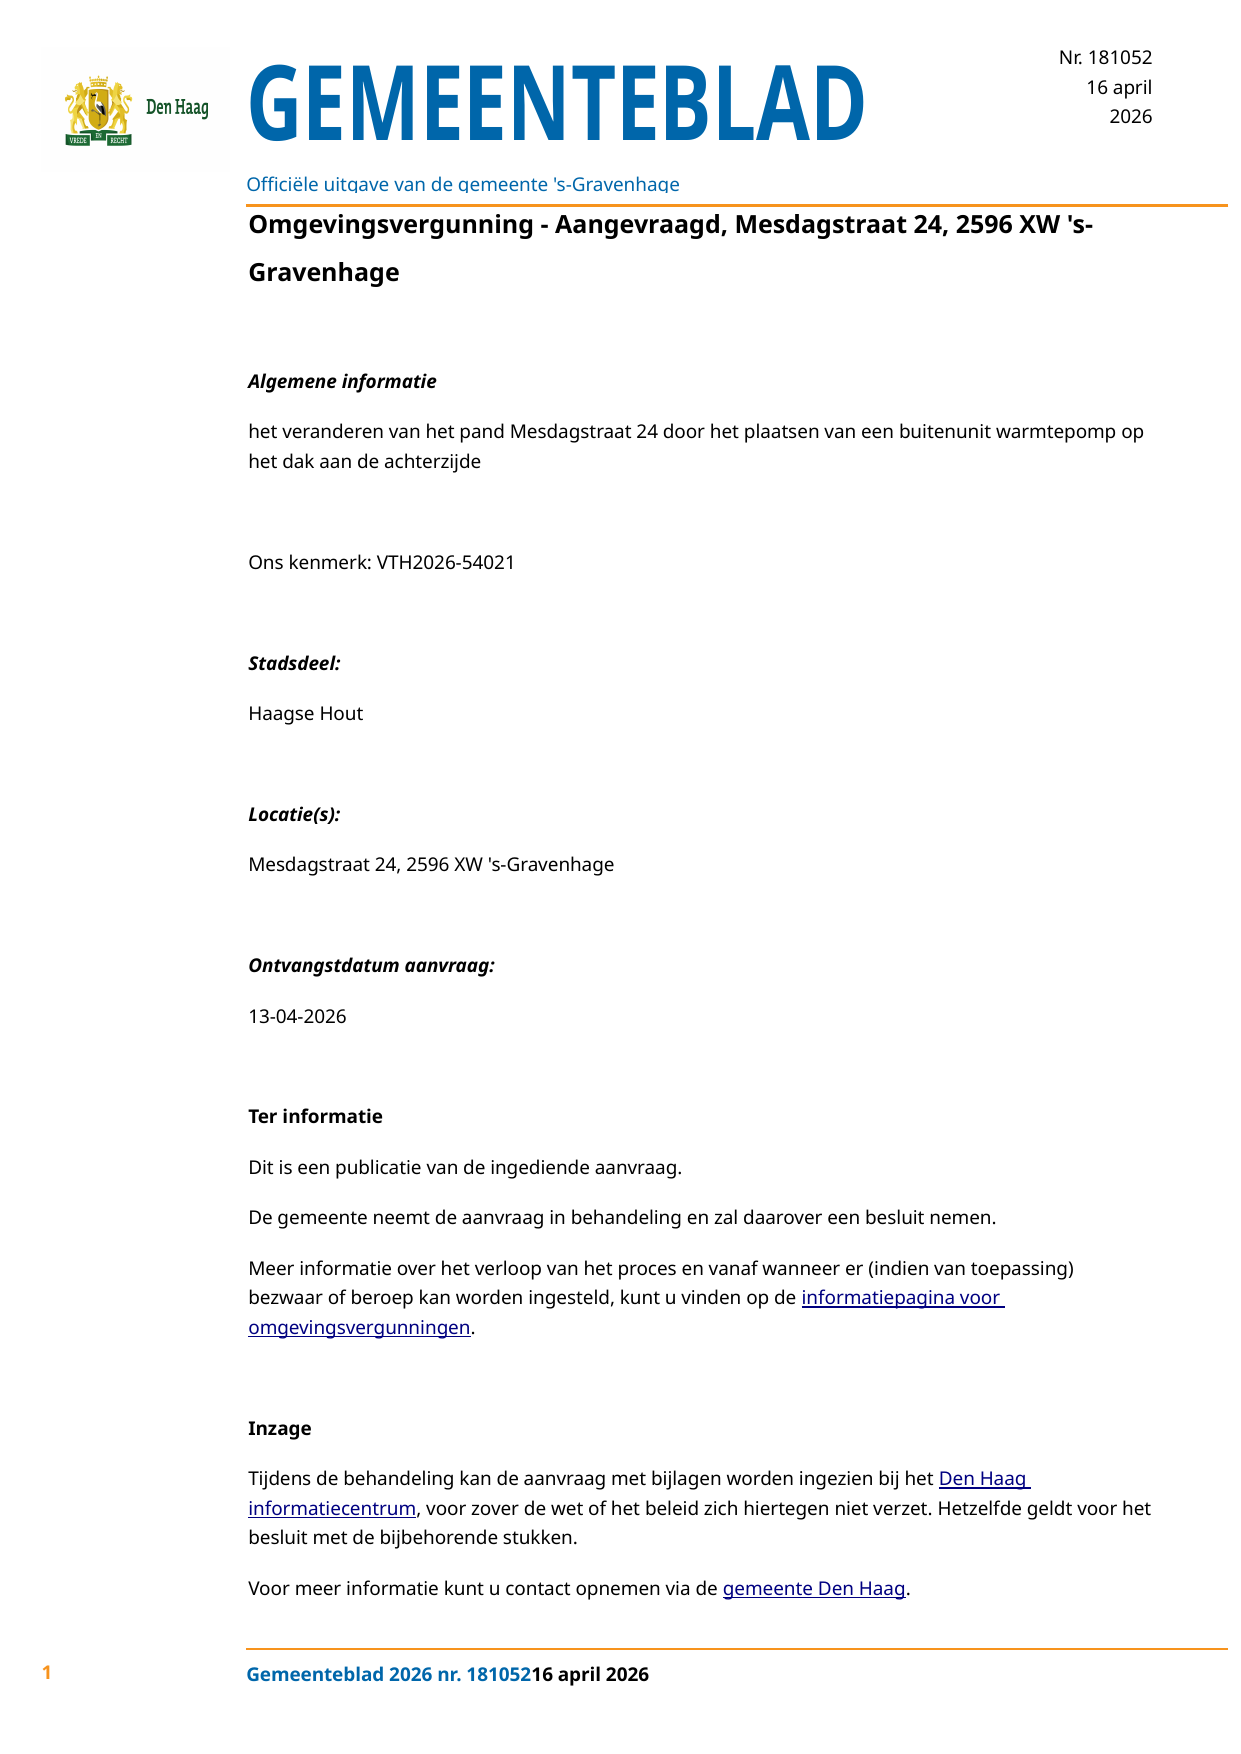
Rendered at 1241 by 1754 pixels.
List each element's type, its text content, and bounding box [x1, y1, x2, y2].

text Mesdagstraat 24, 2596 XW 's-Gravenhage [248, 852, 1152, 877]
text Ontvangstdatum aanvraag: [248, 952, 1152, 978]
text Meer informatie over het verloop van het proces en vanaf wanneer er (indien van toepassing) bezwaar of beroep kan worden ingesteld, kunt u vinden op de informatiepagina voor omgevingsvergunningen. [248, 1255, 1152, 1340]
text het veranderen van het pand Mesdagstraat 24 door het plaatsen van een buitenunit warmtepomp op het dak aan de achterzijde [248, 419, 1152, 474]
text 13-04-2026 [248, 1003, 1152, 1029]
text Tijdens de behandeling kan de aanvraag met bijlagen worden ingezien bij het Den Haag informatiecentrum, voor zover de wet of het beleid zich hiertegen niet verzet. Hetzelfde geldt voor het besluit met de bijbehorende stukken. [248, 1465, 1152, 1550]
text Omgevingsvergunning - Aangevraagd, Mesdagstraat 24, 2596 XW 's-Gravenhage [248, 207, 1152, 288]
picture [41, 47, 231, 172]
text Dit is een publicatie van de ingediende aanvraag. [248, 1154, 1152, 1180]
text Stadsdeel: [248, 650, 1152, 676]
text Locatie(s): [248, 801, 1152, 827]
text Algemene informatie [248, 368, 1152, 394]
text Inzage [248, 1415, 1152, 1441]
text Haagse Hout [248, 700, 1152, 726]
text Ons kenmerk: VTH2026-54021 [248, 549, 1152, 575]
text Voor meer informatie kunt u contact opnemen via de gemeente Den Haag. [248, 1575, 1152, 1601]
text Ter informatie [248, 1104, 1152, 1129]
text De gemeente neemt de aanvraag in behandeling en zal daarover een besluit nemen. [248, 1204, 1152, 1230]
